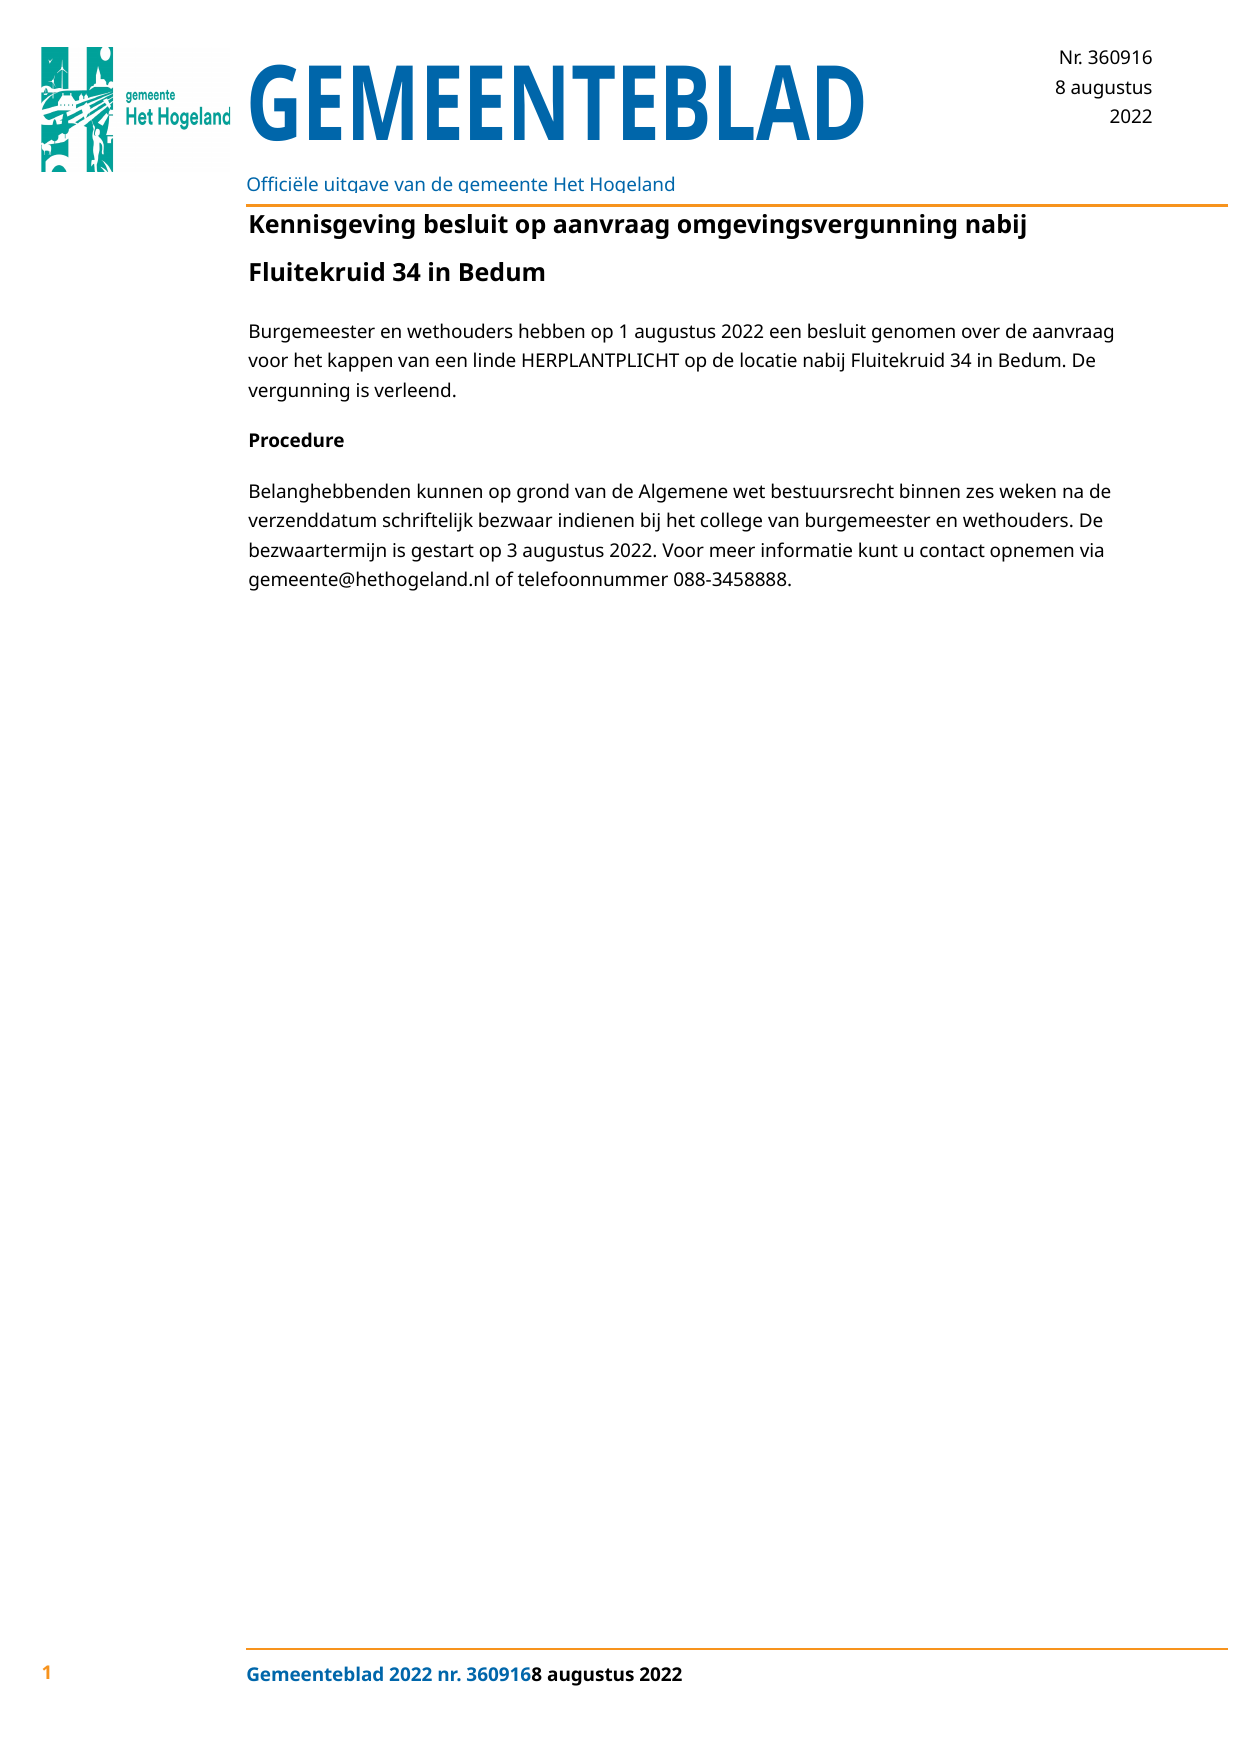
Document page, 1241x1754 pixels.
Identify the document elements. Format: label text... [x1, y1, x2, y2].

text Burgemeester en wethouders hebben op 1 augustus 2022 een besluit genomen over de aanvraag voor het kappen van een linde HERPLANTPLICHT op de locatie nabij Fluitekruid 34 in Bedum. De vergunning is verleend. [248, 318, 1152, 403]
picture [41, 47, 231, 172]
text Kennisgeving besluit op aanvraag omgevingsvergunning nabij Fluitekruid 34 in Bedum [248, 207, 1152, 288]
text Belanghebbenden kunnen op grond van de Algemene wet bestuursrecht binnen zes weken na de verzenddatum schriftelijk bezwaar indienen bij het college van burgemeester en wethouders. De bezwaartermijn is gestart op 3 augustus 2022. Voor meer informatie kunt u contact opnemen via gemeente@hethogeland.nl of telefoonnummer 088-3458888. [248, 478, 1152, 592]
text Procedure [248, 427, 1152, 453]
